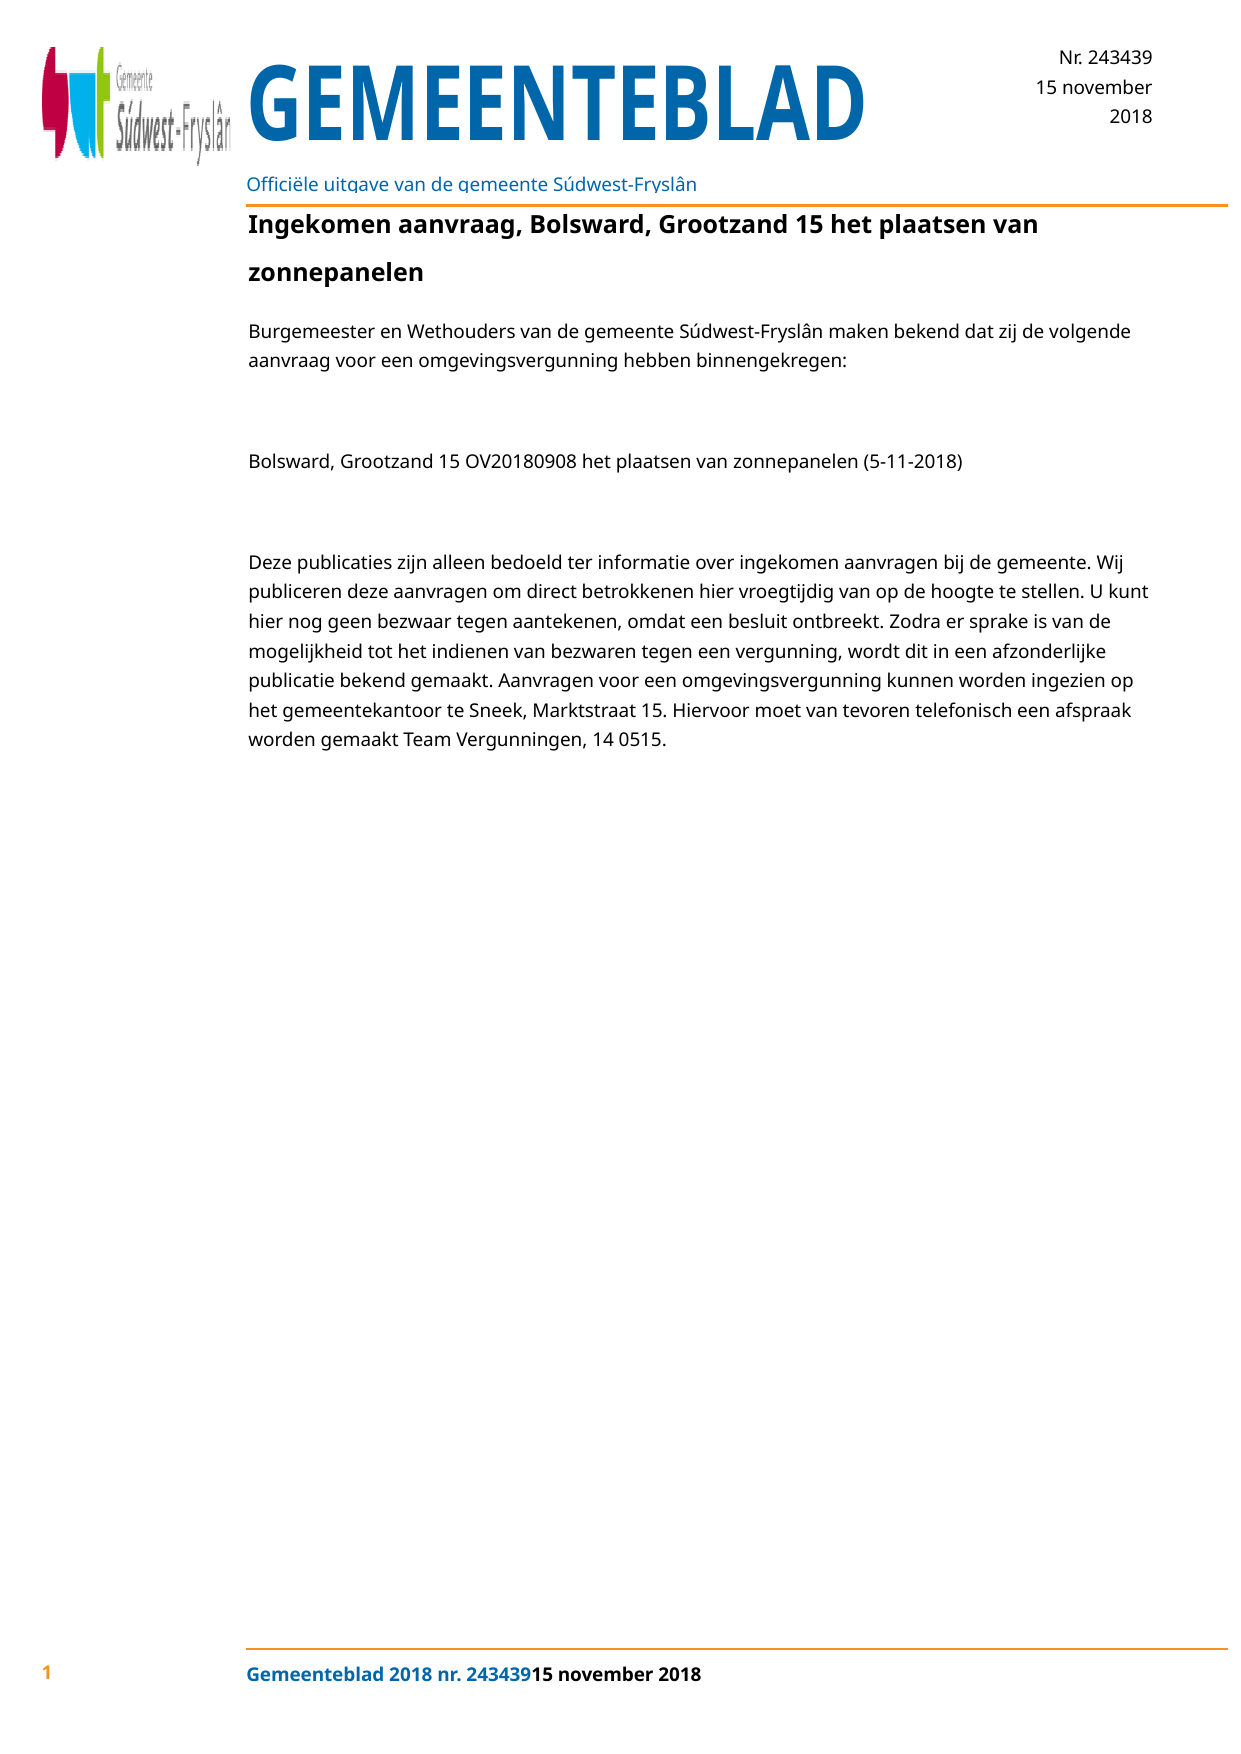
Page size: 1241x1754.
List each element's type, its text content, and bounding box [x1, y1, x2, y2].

text Burgemeester en Wethouders van de gemeente Súdwest-Fryslân maken bekend dat zij de volgende aanvraag voor een omgevingsvergunning hebben binnengekregen: [248, 318, 1152, 373]
text Ingekomen aanvraag, Bolsward, Grootzand 15 het plaatsen van zonnepanelen [248, 207, 1152, 288]
text Bolsward, Grootzand 15 OV20180908 het plaatsen van zonnepanelen (5-11-2018) [248, 448, 1152, 474]
picture [41, 47, 231, 172]
text Deze publicaties zijn alleen bedoeld ter informatie over ingekomen aanvragen bij de gemeente. Wij publiceren deze aanvragen om direct betrokkenen hier vroegtijdig van op de hoogte te stellen. U kunt hier nog geen bezwaar tegen aantekenen, omdat een besluit ontbreekt. Zodra er sprake is van de mogelijkheid tot het indienen van bezwaren tegen een vergunning, wordt dit in een afzonderlijke publicatie bekend gemaakt. Aanvragen voor een omgevingsvergunning kunnen worden ingezien op het gemeentekantoor te Sneek, Marktstraat 15. Hiervoor moet van tevoren telefonisch een afspraak worden gemaakt Team Vergunningen, 14 0515. [248, 549, 1152, 752]
